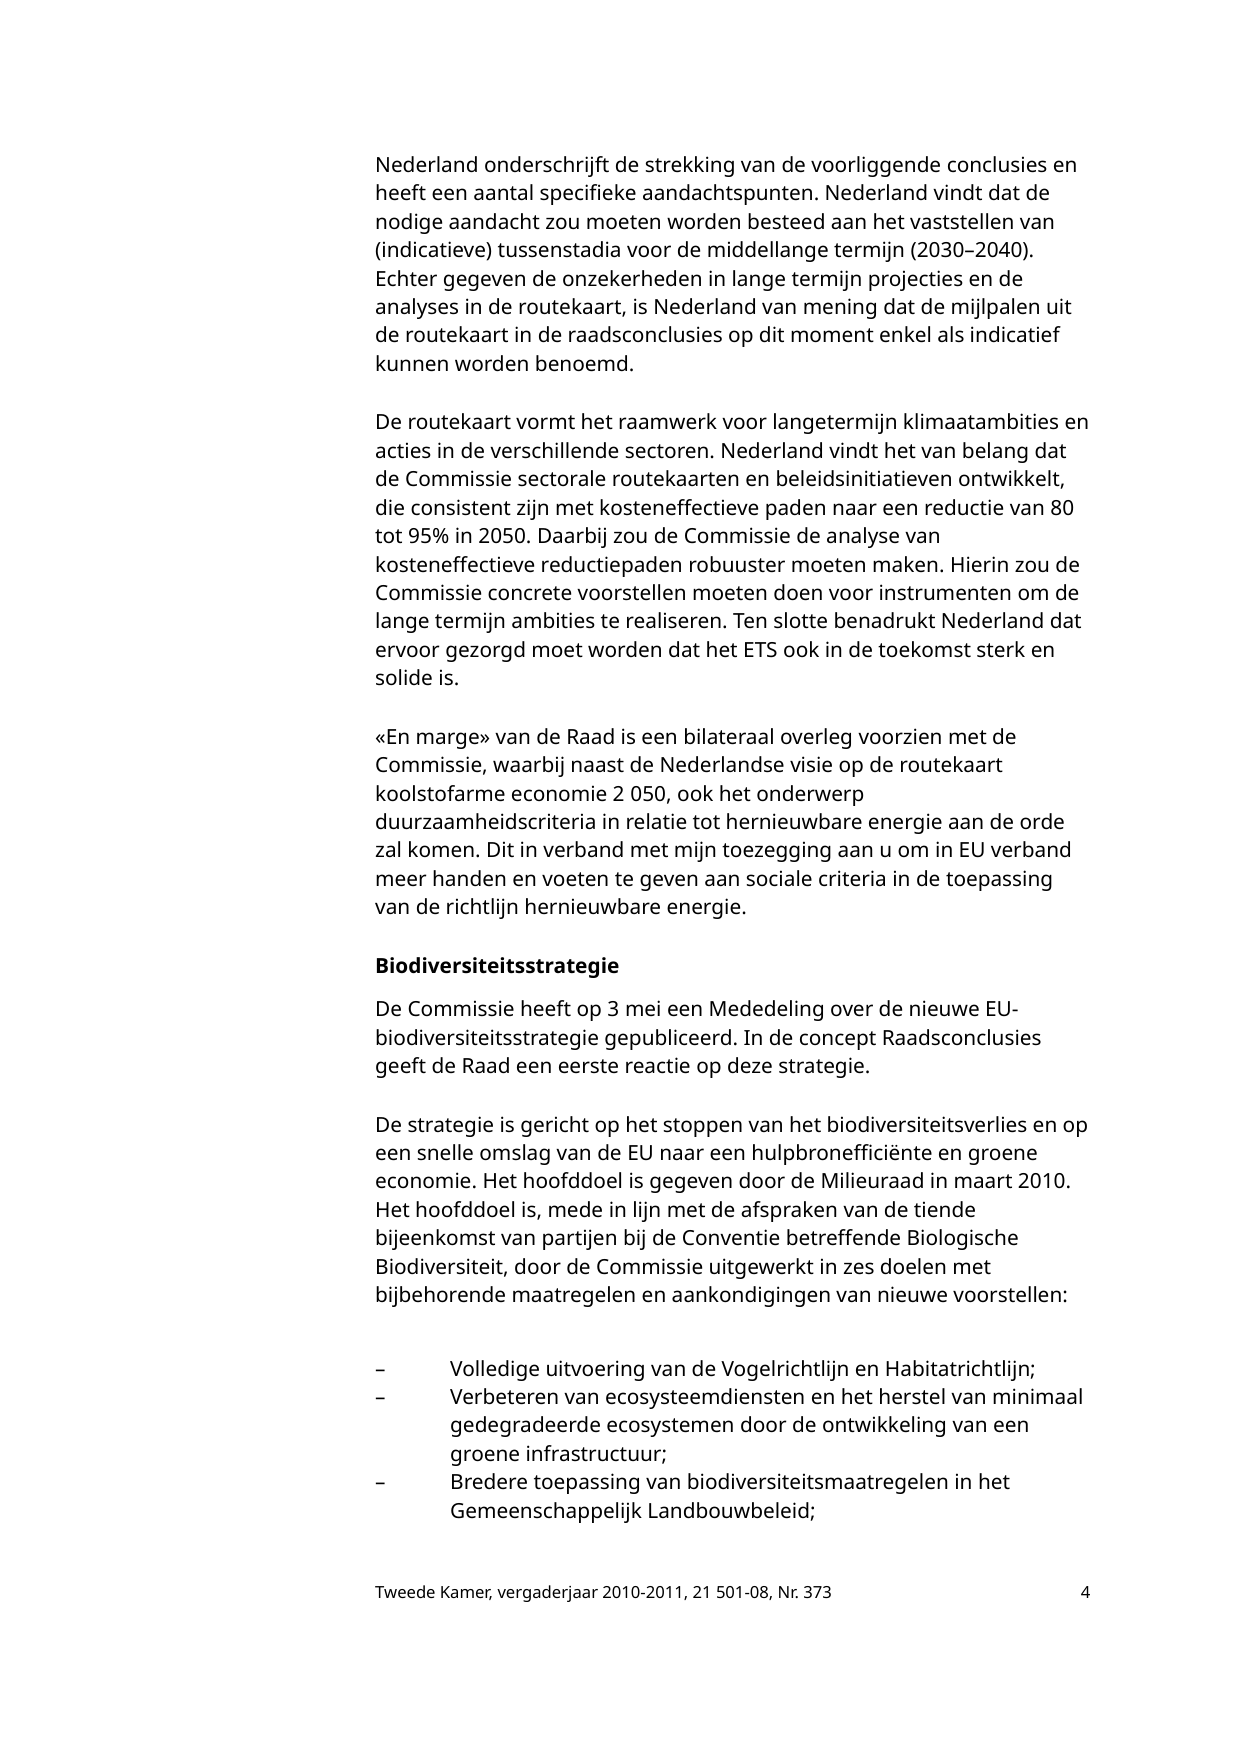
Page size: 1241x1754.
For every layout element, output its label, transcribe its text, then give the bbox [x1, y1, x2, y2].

text De Commissie heeft op 3 mei een Mededeling over de nieuwe EU-biodiversiteitsstrategie gepubliceerd. In de concept Raadsconclusies geeft de Raad een eerste reactie op deze strategie. [375, 994, 1090, 1080]
list Bredere toepassing van biodiversiteitsmaatregelen in het Gemeenschappelijk Landbouwbeleid; [375, 1467, 1090, 1524]
list Volledige uitvoering van de Vogelrichtlijn en Habitatrichtlijn; [375, 1354, 1090, 1382]
text Biodiversiteitsstrategie [375, 951, 1090, 979]
list Verbeteren van ecosysteemdiensten en het herstel van minimaal gedegradeerde ecosystemen door de ontwikkeling van een groene infrastructuur; [375, 1382, 1090, 1467]
text Nederland onderschrijft de strekking van de voorliggende conclusies en heeft een aantal specifieke aandachtspunten. Nederland vindt dat de nodige aandacht zou moeten worden besteed aan het vaststellen van (indicatieve) tussenstadia voor de middellange termijn (2030–2040). Echter gegeven de onzekerheden in lange termijn projecties en de analyses in de routekaart, is Nederland van mening dat de mijlpalen uit de routekaart in de raadsconclusies op dit moment enkel als indicatief kunnen worden benoemd. [375, 150, 1090, 377]
text De routekaart vormt het raamwerk voor langetermijn klimaatambities en acties in de verschillende sectoren. Nederland vindt het van belang dat de Commissie sectorale routekaarten en beleidsinitiatieven ontwikkelt, die consistent zijn met kosteneffectieve paden naar een reductie van 80 tot 95% in 2050. Daarbij zou de Commissie de analyse van kosteneffectieve reductiepaden robuuster moeten maken. Hierin zou de Commissie concrete voorstellen moeten doen voor instrumenten om de lange termijn ambities te realiseren. Ten slotte benadrukt Nederland dat ervoor gezorgd moet worden dat het ETS ook in de toekomst sterk en solide is. [375, 407, 1090, 692]
text «En marge» van de Raad is een bilateraal overleg voorzien met de Commissie, waarbij naast de Nederlandse visie op de routekaart koolstofarme economie 2 050, ook het onderwerp duurzaamheidscriteria in relatie tot hernieuwbare energie aan de orde zal komen. Dit in verband met mijn toezegging aan u om in EU verband meer handen en voeten te geven aan sociale criteria in de toepassing van de richtlijn hernieuwbare energie. [375, 722, 1090, 921]
text De strategie is gericht op het stoppen van het biodiversiteitsverlies en op een snelle omslag van de EU naar een hulpbronefficiënte en groene economie. Het hoofddoel is gegeven door de Milieuraad in maart 2010. Het hoofddoel is, mede in lijn met de afspraken van de tiende bijeenkomst van partijen bij de Conventie betreffende Biologische Biodiversiteit, door de Commissie uitgewerkt in zes doelen met bijbehorende maatregelen en aankondigingen van nieuwe voorstellen: [375, 1110, 1090, 1309]
